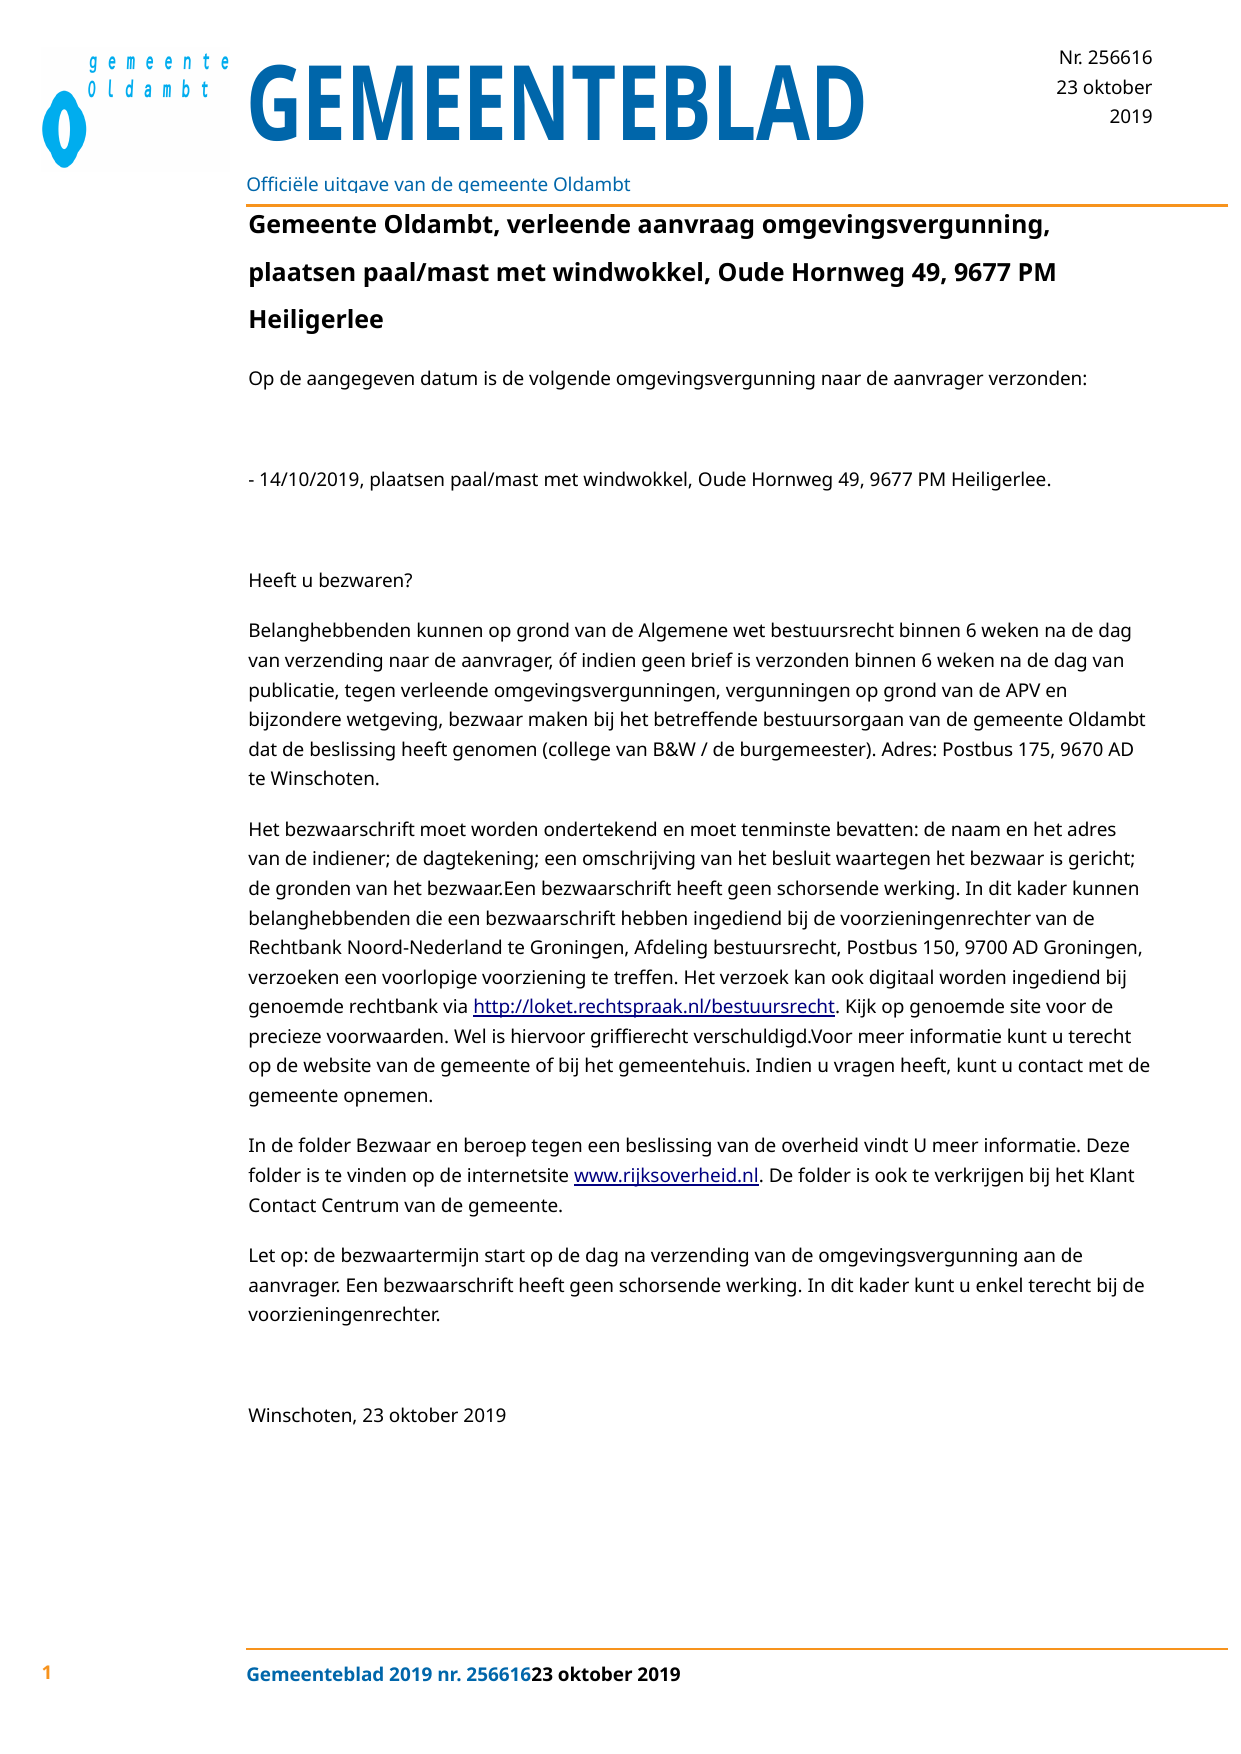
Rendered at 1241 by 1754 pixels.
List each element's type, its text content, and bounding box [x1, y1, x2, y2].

text In de folder Bezwaar en beroep tegen een beslissing van de overheid vindt U meer informatie. Deze folder is te vinden op de internetsite www.rijksoverheid.nl. De folder is ook te verkrijgen bij het Klant Contact Centrum van de gemeente. [248, 1133, 1152, 1217]
text Let op: de bezwaartermijn start op de dag na verzending van de omgevingsvergunning aan de aanvrager. Een bezwaarschrift heeft geen schorsende werking. In dit kader kunt u enkel terecht bij de voorzieningenrechter. [248, 1242, 1152, 1327]
text Winschoten, 23 oktober 2019 [248, 1402, 1152, 1428]
picture [41, 47, 231, 172]
text - 14/10/2019, plaatsen paal/mast met windwokkel, Oude Hornweg 49, 9677 PM Heiligerlee. [248, 466, 1152, 492]
text Gemeente Oldambt, verleende aanvraag omgevingsvergunning, plaatsen paal/mast met windwokkel, Oude Hornweg 49, 9677 PM Heiligerlee [248, 207, 1152, 336]
text Heeft u bezwaren? [248, 567, 1152, 593]
text Op de aangegeven datum is de volgende omgevingsvergunning naar de aanvrager verzonden: [248, 366, 1152, 391]
text Het bezwaarschrift moet worden ondertekend en moet tenminste bevatten: de naam en het adres van de indiener; de dagtekening; een omschrijving van het besluit waartegen het bezwaar is gericht; de gronden van het bezwaar.Een bezwaarschrift heeft geen schorsende werking. In dit kader kunnen belanghebbenden die een bezwaarschrift hebben ingediend bij de voorzieningenrechter van de Rechtbank Noord-Nederland te Groningen, Afdeling bestuursrecht, Postbus 150, 9700 AD Groningen, verzoeken een voorlopige voorziening te treffen. Het verzoek kan ook digitaal worden ingediend bij genoemde rechtbank via http://loket.rechtspraak.nl/bestuursrecht. Kijk op genoemde site voor de precieze voorwaarden. Wel is hiervoor griffierecht verschuldigd.Voor meer informatie kunt u terecht op de website van de gemeente of bij het gemeentehuis. Indien u vragen heeft, kunt u contact met de gemeente opnemen. [248, 816, 1152, 1108]
text Belanghebbenden kunnen op grond van de Algemene wet bestuursrecht binnen 6 weken na de dag van verzending naar de aanvrager, óf indien geen brief is verzonden binnen 6 weken na de dag van publicatie, tegen verleende omgevingsvergunningen, vergunningen op grond van de APV en bijzondere wetgeving, bezwaar maken bij het betreffende bestuursorgaan van de gemeente Oldambt dat de beslissing heeft genomen (college van B&W / de burgemeester). Adres: Postbus 175, 9670 AD te Winschoten. [248, 618, 1152, 791]
